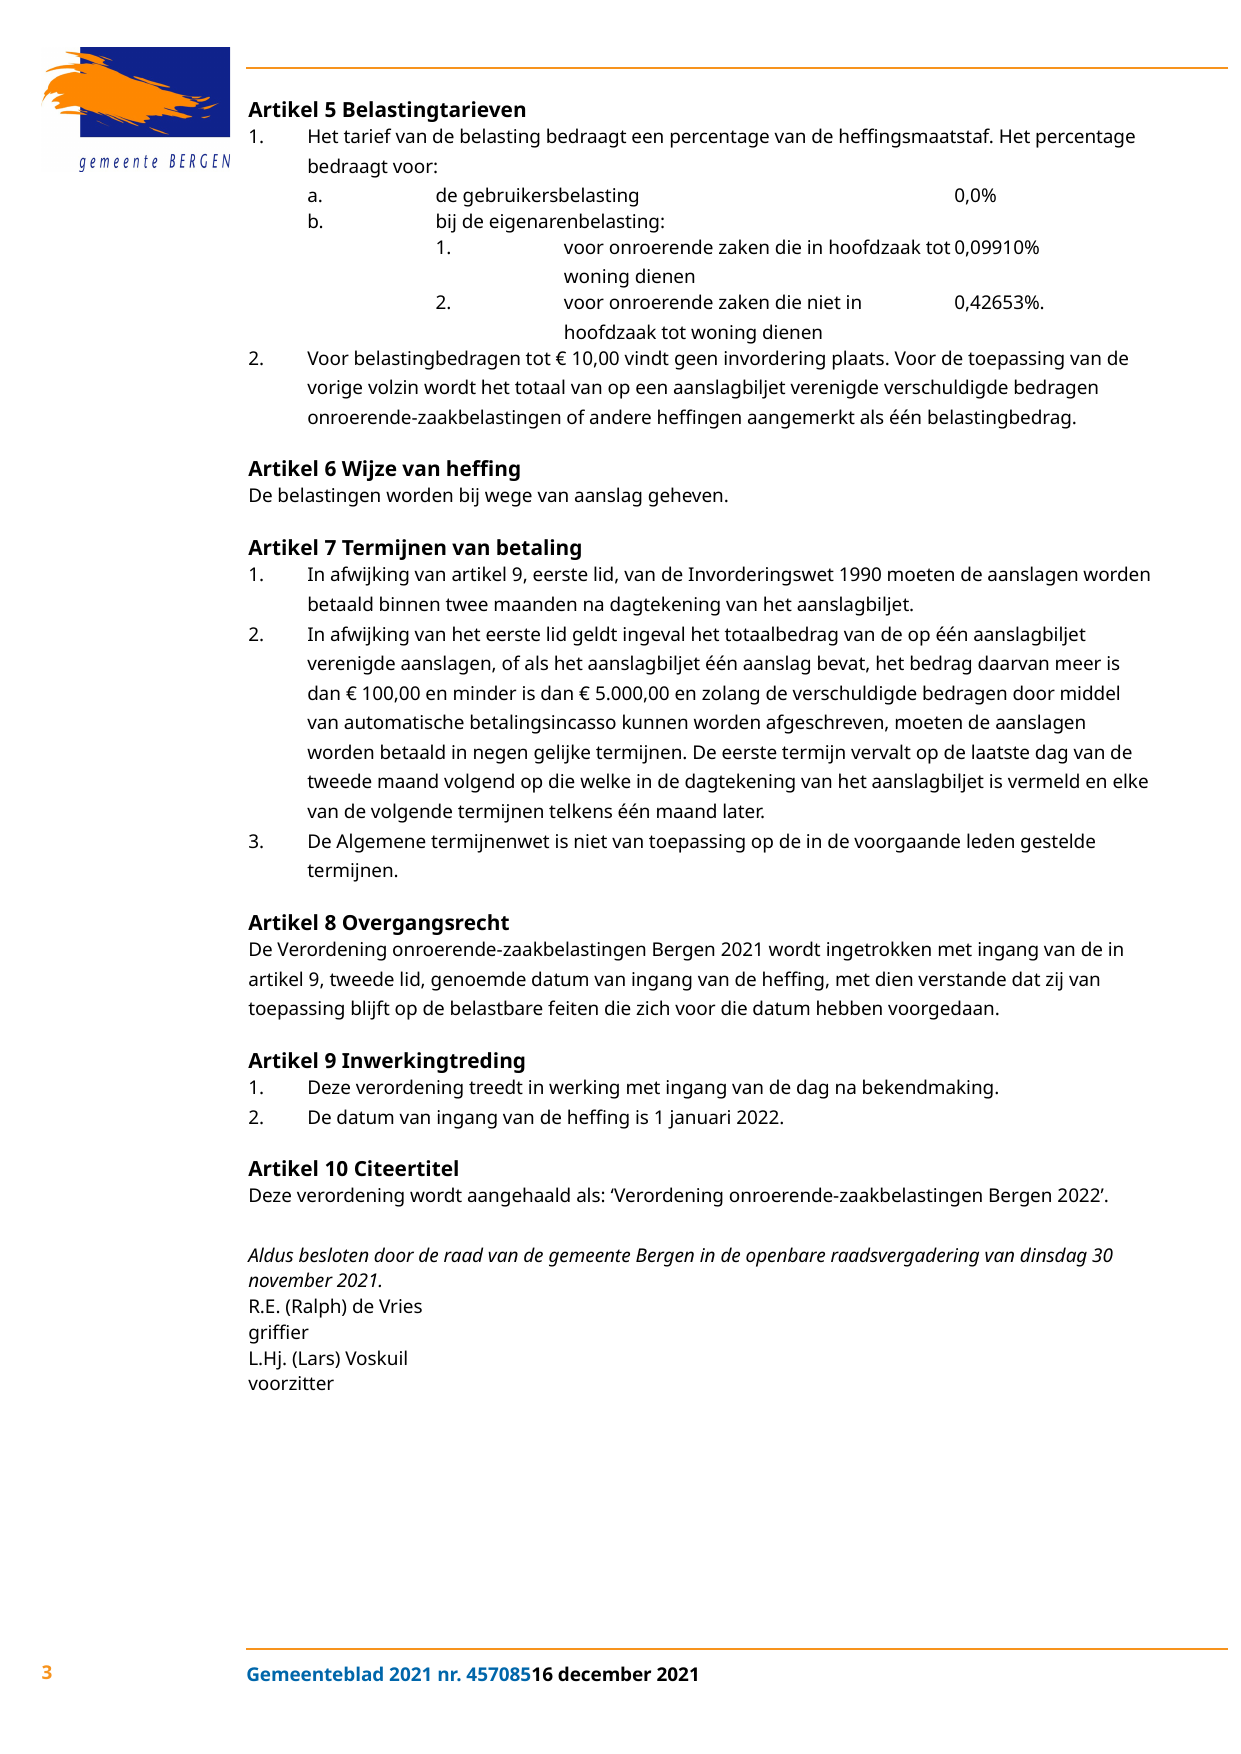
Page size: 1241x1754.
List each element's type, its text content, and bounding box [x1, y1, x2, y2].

table_cell 1. [435, 234, 564, 289]
table_cell bij de eigenarenbelasting: [435, 208, 954, 234]
list In afwijking van artikel 9, eerste lid, van de Invorderingswet 1990 moeten de aanslagen worden betaald binnen twee maanden na dagtekening van het aanslagbiljet. [248, 562, 1152, 617]
table_header de gebruikersbelasting [435, 183, 954, 208]
text L.Hj. (Lars) Voskuil [248, 1345, 1152, 1371]
table_cell 0,09910% [954, 234, 1211, 289]
picture [41, 47, 231, 172]
text Artikel 7 Termijnen van betaling [248, 533, 1152, 562]
table_header a. [307, 183, 435, 208]
text griffier [248, 1319, 1152, 1345]
text De Verordening onroerende-zaakbelastingen Bergen 2021 wordt ingetrokken met ingang van de in artikel 9, tweede lid, genoemde datum van ingang van de heffing, met dien verstande dat zij van toepassing blijft op de belastbare feiten die zich voor die datum hebben voorgedaan. [248, 936, 1152, 1021]
table_cell [954, 208, 1082, 234]
table_cell voor onroerende zaken die in hoofdzaak tot woning dienen [564, 234, 954, 289]
text Artikel 5 Belastingtarieven [248, 95, 1152, 123]
text Artikel 8 Overgangsrecht [248, 908, 1152, 936]
list Voor belastingbedragen tot € 10,00 vindt geen invordering plaats. Voor de toepassing van de vorige volzin wordt het totaal van op een aanslagbiljet verenigde verschuldigde bedragen onroerende-zaakbelastingen of andere heffingen aangemerkt als één belastingbedrag. [248, 345, 1152, 429]
text De belastingen worden bij wege van aanslag geheven. [248, 483, 1152, 508]
list De datum van ingang van de heffing is 1 januari 2022. [248, 1104, 1152, 1129]
text Deze verordening wordt aangehaald als: ‘Verordening onroerende-zaakbelastingen Bergen 2022’. [248, 1183, 1152, 1208]
text voorzitter [248, 1371, 1152, 1396]
list Deze verordening treedt in werking met ingang van de dag na bekendmaking. [248, 1074, 1152, 1100]
table_cell b. [307, 208, 435, 234]
text Artikel 9 Inwerkingtreding [248, 1046, 1152, 1074]
text Artikel 10 Citeertitel [248, 1154, 1152, 1183]
text R.E. (Ralph) de Vries [248, 1293, 1152, 1319]
table_cell voor onroerende zaken die niet in hoofdzaak tot woning dienen [564, 289, 954, 344]
table_cell 0,42653%. [954, 289, 1211, 344]
table_cell [307, 289, 435, 344]
list Het tarief van de belasting bedraagt een percentage van de heffingsmaatstaf. Het percentage bedraagt voor: [248, 123, 1152, 178]
list De Algemene termijnenwet is niet van toepassing op de in de voorgaande leden gestelde termijnen. [248, 828, 1152, 883]
text Aldus besloten door de raad van de gemeente Bergen in de openbare raadsvergadering van dinsdag 30 november 2021. [248, 1242, 1152, 1293]
text Artikel 6 Wijze van heffing [248, 454, 1152, 483]
table_header 0,0% [954, 183, 1082, 208]
table_cell 2. [435, 289, 564, 344]
table_cell [307, 234, 435, 289]
list In afwijking van het eerste lid geldt ingeval het totaalbedrag van de op één aanslagbiljet verenigde aanslagen, of als het aanslagbiljet één aanslag bevat, het bedrag daarvan meer is dan € 100,00 en minder is dan € 5.000,00 en zolang de verschuldigde bedragen door middel van automatische betalingsincasso kunnen worden afgeschreven, moeten de aanslagen worden betaald in negen gelijke termijnen. De eerste termijn vervalt op de laatste dag van de tweede maand volgend op die welke in de dagtekening van het aanslagbiljet is vermeld en elke van de volgende termijnen telkens één maand later. [248, 621, 1152, 824]
